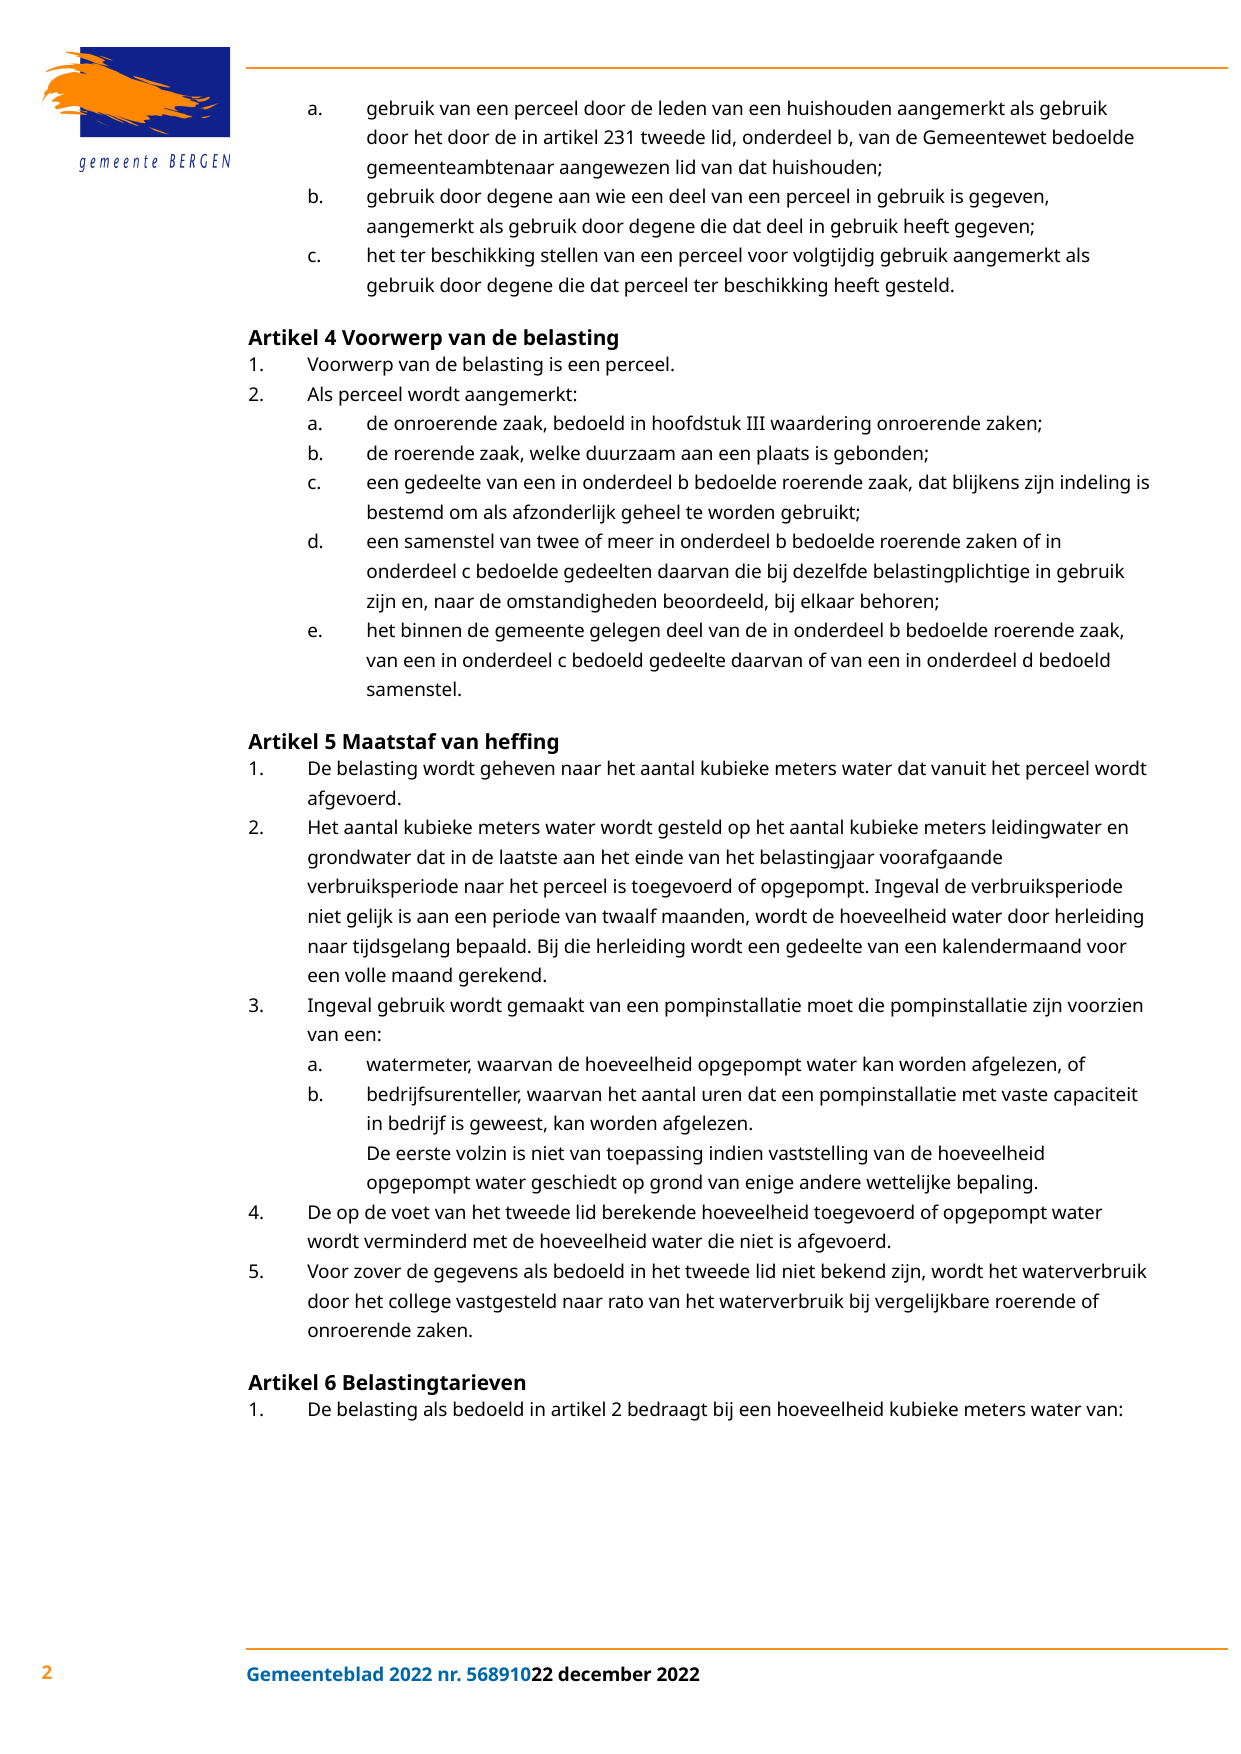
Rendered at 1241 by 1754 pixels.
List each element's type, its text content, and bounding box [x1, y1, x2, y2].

list gebruik door degene aan wie een deel van een perceel in gebruik is gegeven, aangemerkt als gebruik door degene die dat deel in gebruik heeft gegeven; [307, 183, 1152, 239]
list het ter beschikking stellen van een perceel voor volgtijdig gebruik aangemerkt als gebruik door degene die dat perceel ter beschikking heeft gesteld. [307, 243, 1152, 298]
list Als perceel wordt aangemerkt: [248, 381, 1152, 406]
list De eerste volzin is niet van toepassing indien vaststelling van de hoeveelheid opgepompt water geschiedt op grond van enige andere wettelijke bepaling. [307, 1140, 1152, 1195]
list Voorwerp van de belasting is een perceel. [248, 351, 1152, 377]
list Voor zover de gegevens als bedoeld in het tweede lid niet bekend zijn, wordt het waterverbruik door het college vastgesteld naar rato van het waterverbruik bij vergelijkbare roerende of onroerende zaken. [248, 1258, 1152, 1343]
list watermeter, waarvan de hoeveelheid opgepompt water kan worden afgelezen, of [307, 1051, 1152, 1077]
list het binnen de gemeente gelegen deel van de in onderdeel b bedoelde roerende zaak, van een in onderdeel c bedoeld gedeelte daarvan of van een in onderdeel d bedoeld samenstel. [307, 617, 1152, 702]
list Ingeval gebruik wordt gemaakt van een pompinstallatie moet die pompinstallatie zijn voorzien van een: [248, 992, 1152, 1047]
text Artikel 4 Voorwerp van de belasting [248, 323, 1152, 351]
list De belasting wordt geheven naar het aantal kubieke meters water dat vanuit het perceel wordt afgevoerd. [248, 755, 1152, 811]
list De op de voet van het tweede lid berekende hoeveelheid toegevoerd of opgepompt water wordt verminderd met de hoeveelheid water die niet is afgevoerd. [248, 1199, 1152, 1254]
text Artikel 5 Maatstaf van heffing [248, 727, 1152, 755]
list De belasting als bedoeld in artikel 2 bedraagt bij een hoeveelheid kubieke meters water van: [248, 1396, 1152, 1422]
list de onroerende zaak, bedoeld in hoofdstuk III waardering onroerende zaken; [307, 410, 1152, 436]
list Het aantal kubieke meters water wordt gesteld op het aantal kubieke meters leidingwater en grondwater dat in de laatste aan het einde van het belastingjaar voorafgaande verbruiksperiode naar het perceel is toegevoerd of opgepompt. Ingeval de verbruiksperiode niet gelijk is aan een periode van twaalf maanden, wordt de hoeveelheid water door herleiding naar tijdsgelang bepaald. Bij die herleiding wordt een gedeelte van een kalendermaand voor een volle maand gerekend. [248, 814, 1152, 988]
list gebruik van een perceel door de leden van een huishouden aangemerkt als gebruik door het door de in artikel 231 tweede lid, onderdeel b, van de Gemeentewet bedoelde gemeenteambtenaar aangewezen lid van dat huishouden; [307, 95, 1152, 180]
list bedrijfsurenteller, waarvan het aantal uren dat een pompinstallatie met vaste capaciteit in bedrijf is geweest, kan worden afgelezen. [307, 1081, 1152, 1136]
text Artikel 6 Belastingtarieven [248, 1368, 1152, 1396]
list een samenstel van twee of meer in onderdeel b bedoelde roerende zaken of in onderdeel c bedoelde gedeelten daarvan die bij dezelfde belastingplichtige in gebruik zijn en, naar de omstandigheden beoordeeld, bij elkaar behoren; [307, 529, 1152, 613]
picture [41, 47, 231, 172]
list de roerende zaak, welke duurzaam aan een plaats is gebonden; [307, 440, 1152, 466]
list een gedeelte van een in onderdeel b bedoelde roerende zaak, dat blijkens zijn indeling is bestemd om als afzonderlijk geheel te worden gebruikt; [307, 469, 1152, 525]
